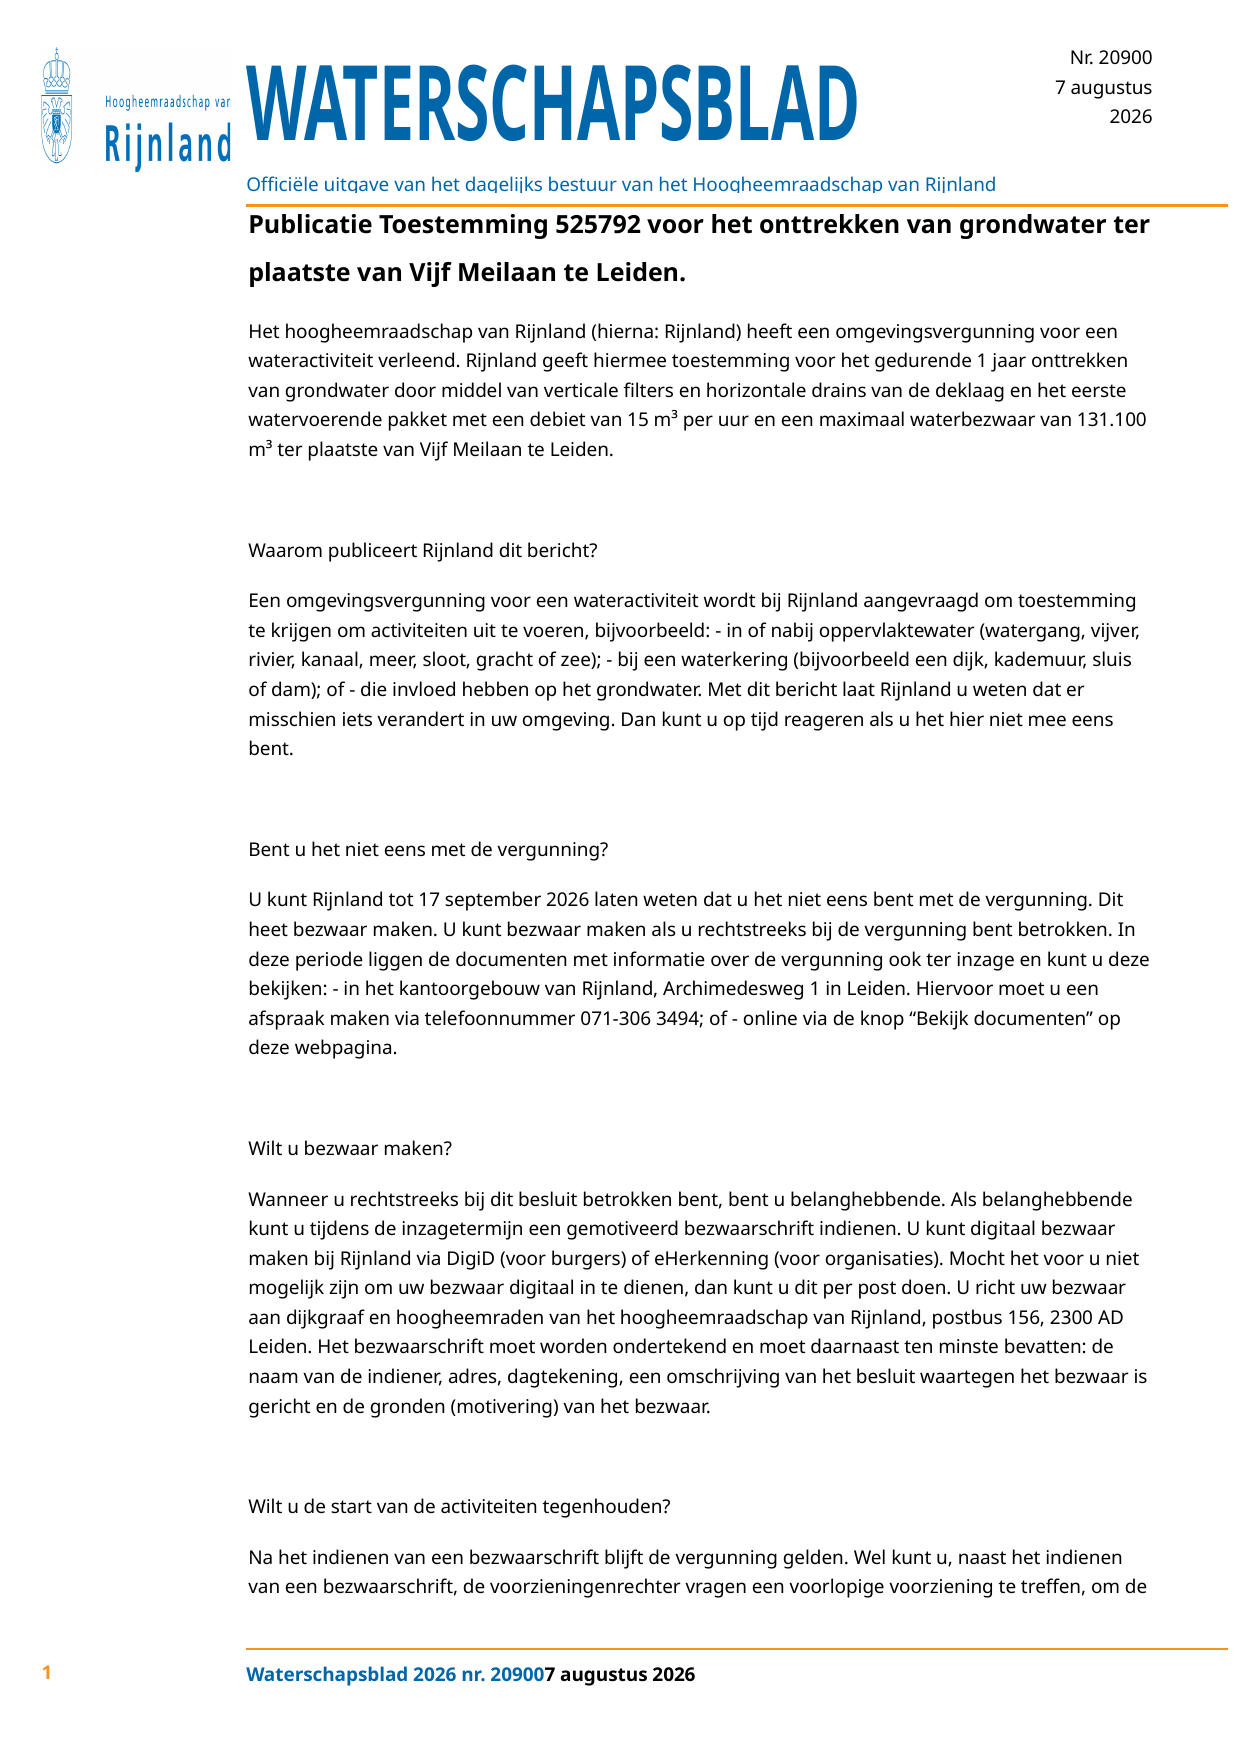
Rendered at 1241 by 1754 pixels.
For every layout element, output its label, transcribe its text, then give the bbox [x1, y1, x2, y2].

text Wilt u de start van de activiteiten tegenhouden? [248, 1494, 1152, 1519]
text Bent u het niet eens met de vergunning? [248, 836, 1152, 862]
text Wanneer u rechtstreeks bij dit besluit betrokken bent, bent u belanghebbende. Als belanghebbende kunt u tijdens de inzagetermijn een gemotiveerd bezwaarschrift indienen. U kunt digitaal bezwaar maken bij Rijnland via DigiD (voor burgers) of eHerkenning (voor organisaties). Mocht het voor u niet mogelijk zijn om uw bezwaar digitaal in te dienen, dan kunt u dit per post doen. U richt uw bezwaar aan dijkgraaf en hoogheemraden van het hoogheemraadschap van Rijnland, postbus 156, 2300 AD Leiden. Het bezwaarschrift moet worden ondertekend en moet daarnaast ten minste bevatten: de naam van de indiener, adres, dagtekening, een omschrijving van het besluit waartegen het bezwaar is gericht en de gronden (motivering) van het bezwaar. [248, 1186, 1152, 1419]
text Na het indienen van een bezwaarschrift blijft de vergunning gelden. Wel kunt u, naast het indienen van een bezwaarschrift, de voorzieningenrechter vragen een voorlopige voorziening te treffen, om de [248, 1544, 1152, 1599]
picture [41, 47, 231, 172]
text Een omgevingsvergunning voor een wateractiviteit wordt bij Rijnland aangevraagd om toestemming te krijgen om activiteiten uit te voeren, bijvoorbeeld: - in of nabij oppervlaktewater (watergang, vijver, rivier, kanaal, meer, sloot, gracht of zee); - bij een waterkering (bijvoorbeeld een dijk, kademuur, sluis of dam); of - die invloed hebben op het grondwater. Met dit bericht laat Rijnland u weten dat er misschien iets verandert in uw omgeving. Dan kunt u op tijd reageren als u het hier niet mee eens bent. [248, 587, 1152, 761]
text Wilt u bezwaar maken? [248, 1135, 1152, 1161]
text U kunt Rijnland tot 17 september 2026 laten weten dat u het niet eens bent met de vergunning. Dit heet bezwaar maken. U kunt bezwaar maken als u rechtstreeks bij de vergunning bent betrokken. In deze periode liggen de documenten met informatie over de vergunning ook ter inzage en kunt u deze bekijken: - in het kantoorgebouw van Rijnland, Archimedesweg 1 in Leiden. Hiervoor moet u een afspraak maken via telefoonnummer 071-306 3494; of - online via de knop “Bekijk documenten” op deze webpagina. [248, 887, 1152, 1060]
text Waarom publiceert Rijnland dit bericht? [248, 537, 1152, 563]
text Het hoogheemraadschap van Rijnland (hierna: Rijnland) heeft een omgevingsvergunning voor een wateractiviteit verleend. Rijnland geeft hiermee toestemming voor het gedurende 1 jaar onttrekken van grondwater door middel van verticale filters en horizontale drains van de deklaag en het eerste watervoerende pakket met een debiet van 15 m³ per uur en een maximaal waterbezwaar van 131.100 m³ ter plaatste van Vijf Meilaan te Leiden. [248, 318, 1152, 462]
text Publicatie Toestemming 525792 voor het onttrekken van grondwater ter plaatste van Vijf Meilaan te Leiden. [248, 207, 1152, 288]
